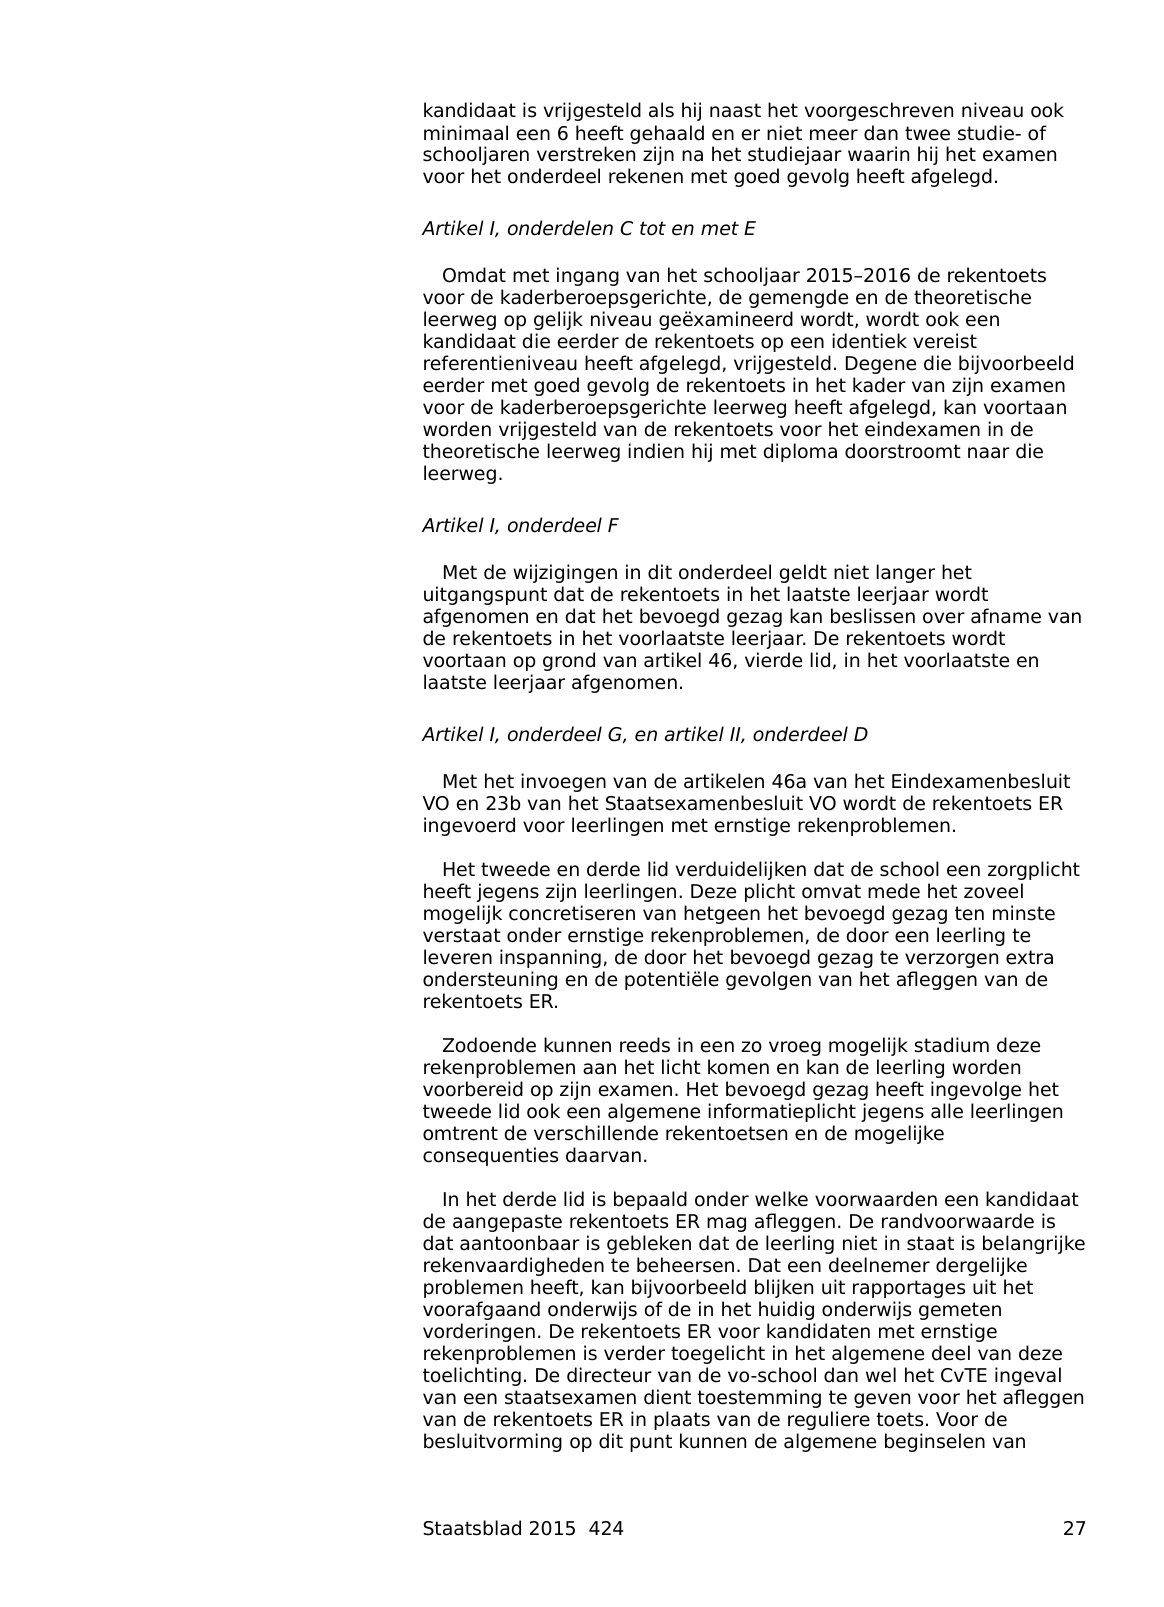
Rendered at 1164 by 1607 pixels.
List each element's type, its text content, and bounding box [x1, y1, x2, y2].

subtitle Artikel I, onderdeel F [422, 515, 1087, 537]
text Zodoende kunnen reeds in een zo vroeg mogelijk stadium deze rekenproblemen aan het licht komen en kan de leerling worden voorbereid op zijn examen. Het bevoegd gezag heeft ingevolge het tweede lid ook een algemene informatieplicht jegens alle leerlingen omtrent de verschillende rekentoetsen en de mogelijke consequenties daarvan. [422, 1035, 1087, 1167]
text Met de wijzigingen in dit onderdeel geldt niet langer het uitgangspunt dat de rekentoets in het laatste leerjaar wordt afgenomen en dat het bevoegd gezag kan beslissen over afname van de rekentoets in het voorlaatste leerjaar. De rekentoets wordt voortaan op grond van artikel 46, vierde lid, in het voorlaatste en laatste leerjaar afgenomen. [422, 562, 1087, 694]
text Omdat met ingang van het schooljaar 2015–2016 de rekentoets voor de kaderberoepsgerichte, de gemengde en de theoretische leerweg op gelijk niveau geëxamineerd wordt, wordt ook een kandidaat die eerder de rekentoets op een identiek vereist referentieniveau heeft afgelegd, vrijgesteld. Degene die bijvoorbeeld eerder met goed gevolg de rekentoets in het kader van zijn examen voor de kaderberoepsgerichte leerweg heeft afgelegd, kan voortaan worden vrijgesteld van de rekentoets voor het eindexamen in de theoretische leerweg indien hij met diploma doorstroomt naar die leerweg. [422, 265, 1087, 485]
text In het derde lid is bepaald onder welke voorwaarden een kandidaat de aangepaste rekentoets ER mag afleggen. De randvoorwaarde is dat aantoonbaar is gebleken dat de leerling niet in staat is belangrijke rekenvaardigheden te beheersen. Dat een deelnemer dergelijke problemen heeft, kan bijvoorbeeld blijken uit rapportages uit het voorafgaand onderwijs of de in het huidig onderwijs gemeten vorderingen. De rekentoets ER voor kandidaten met ernstige rekenproblemen is verder toegelicht in het algemene deel van deze toelichting. De directeur van de vo-school dan wel het CvTE ingeval van een staatsexamen dient toestemming te geven voor het afleggen van de rekentoets ER in plaats van de reguliere toets. Voor de besluitvorming op dit punt kunnen de algemene beginselen van [422, 1189, 1087, 1453]
text kandidaat is vrijgesteld als hij naast het voorgeschreven niveau ook minimaal een 6 heeft gehaald en er niet meer dan twee studie- of schooljaren verstreken zijn na het studiejaar waarin hij het examen voor het onderdeel rekenen met goed gevolg heeft afgelegd. [422, 100, 1087, 188]
subtitle Artikel I, onderdeel G, en artikel II, onderdeel D [422, 724, 1087, 746]
subtitle Artikel I, onderdelen C tot en met E [422, 218, 1087, 240]
text Het tweede en derde lid verduidelijken dat de school een zorgplicht heeft jegens zijn leerlingen. Deze plicht omvat mede het zoveel mogelijk concretiseren van hetgeen het bevoegd gezag ten minste verstaat onder ernstige rekenproblemen, de door een leerling te leveren inspanning, de door het bevoegd gezag te verzorgen extra ondersteuning en de potentiële gevolgen van het afleggen van de rekentoets ER. [422, 859, 1087, 1013]
text Met het invoegen van de artikelen 46a van het Eindexamenbesluit VO en 23b van het Staatsexamenbesluit VO wordt de rekentoets ER ingevoerd voor leerlingen met ernstige rekenproblemen. [422, 771, 1087, 837]
